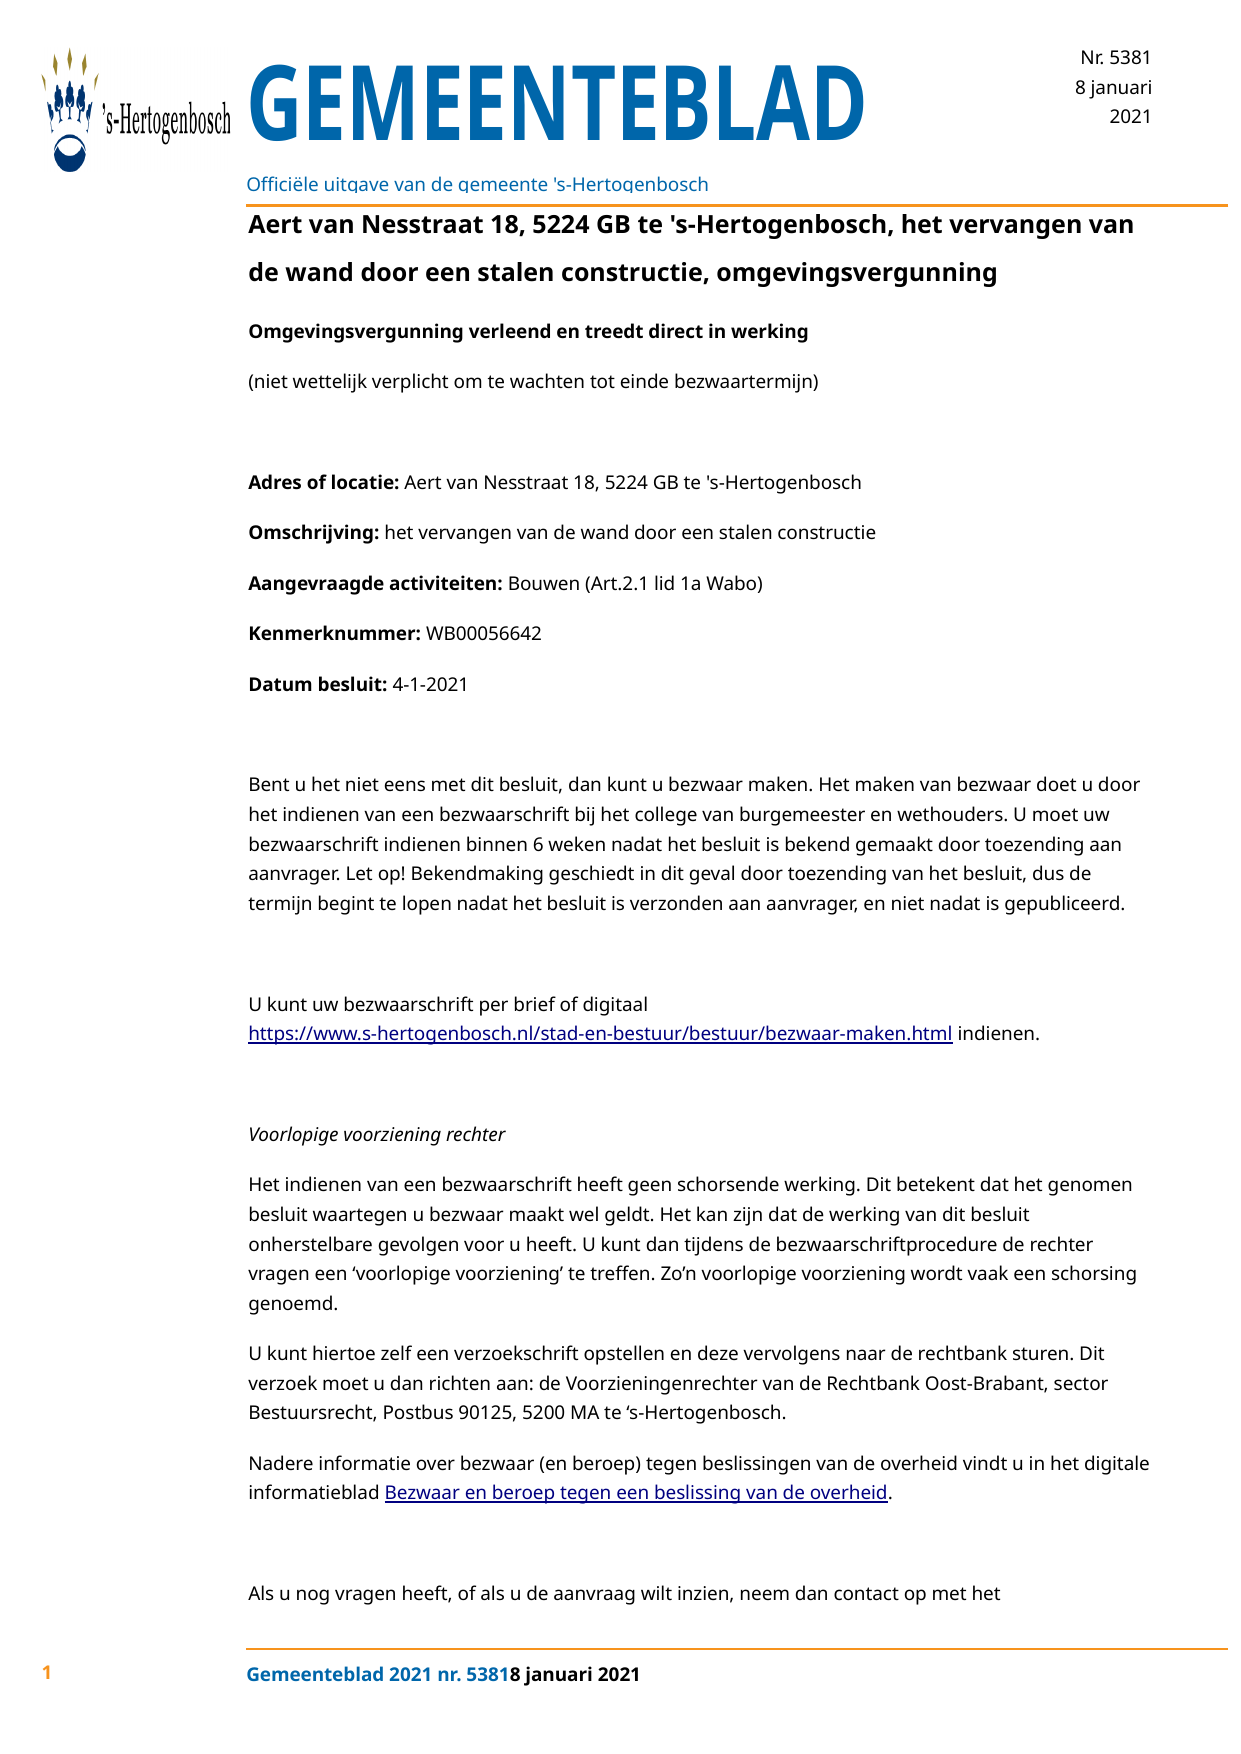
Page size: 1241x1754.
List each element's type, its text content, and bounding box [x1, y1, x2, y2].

text U kunt uw bezwaarschrift per brief of digitaal https://www.s-hertogenbosch.nl/stad-en-bestuur/bestuur/bezwaar-maken.html indienen. [248, 991, 1152, 1046]
text Als u nog vragen heeft, of als u de aanvraag wilt inzien, neem dan contact op met het [248, 1580, 1152, 1606]
text Het indienen van een bezwaarschrift heeft geen schorsende werking. Dit betekent dat het genomen besluit waartegen u bezwaar maakt wel geldt. Het kan zijn dat de werking van dit besluit onherstelbare gevolgen voor u heeft. U kunt dan tijdens de bezwaarschriftprocedure de rechter vragen een ‘voorlopige voorziening’ te treffen. Zo’n voorlopige voorziening wordt vaak een schorsing genoemd. [248, 1172, 1152, 1316]
text Bent u het niet eens met dit besluit, dan kunt u bezwaar maken. Het maken van bezwaar doet u door het indienen van een bezwaarschrift bij het college van burgemeester en wethouders. U moet uw bezwaarschrift indienen binnen 6 weken nadat het besluit is bekend gemaakt door toezending aan aanvrager. Let op! Bekendmaking geschiedt in dit geval door toezending van het besluit, dus de termijn begint te lopen nadat het besluit is verzonden aan aanvrager, en niet nadat is gepubliceerd. [248, 772, 1152, 916]
text Nadere informatie over bezwaar (en beroep) tegen beslissingen van de overheid vindt u in het digitale informatieblad Bezwaar en beroep tegen een beslissing van de overheid. [248, 1450, 1152, 1505]
text Adres of locatie: Aert van Nesstraat 18, 5224 GB te 's-Hertogenbosch [248, 469, 1152, 495]
text Omgevingsvergunning verleend en treedt direct in werking [248, 318, 1152, 344]
text Aangevraagde activiteiten: Bouwen (Art.2.1 lid 1a Wabo) [248, 570, 1152, 596]
text U kunt hiertoe zelf een verzoekschrift opstellen en deze vervolgens naar de rechtbank sturen. Dit verzoek moet u dan richten aan: de Voorzieningenrechter van de Rechtbank Oost-Brabant, sector Bestuursrecht, Postbus 90125, 5200 MA te ‘s-Hertogenbosch. [248, 1340, 1152, 1425]
text (niet wettelijk verplicht om te wachten tot einde bezwaartermijn) [248, 368, 1152, 394]
text Omschrijving: het vervangen van de wand door een stalen constructie [248, 519, 1152, 545]
text Kenmerknummer: WB00056642 [248, 620, 1152, 646]
text Voorlopige voorziening rechter [248, 1121, 1152, 1147]
text Aert van Nesstraat 18, 5224 GB te 's-Hertogenbosch, het vervangen van de wand door een stalen constructie, omgevingsvergunning [248, 207, 1152, 288]
picture [41, 47, 231, 172]
text Datum besluit: 4-1-2021 [248, 671, 1152, 697]
